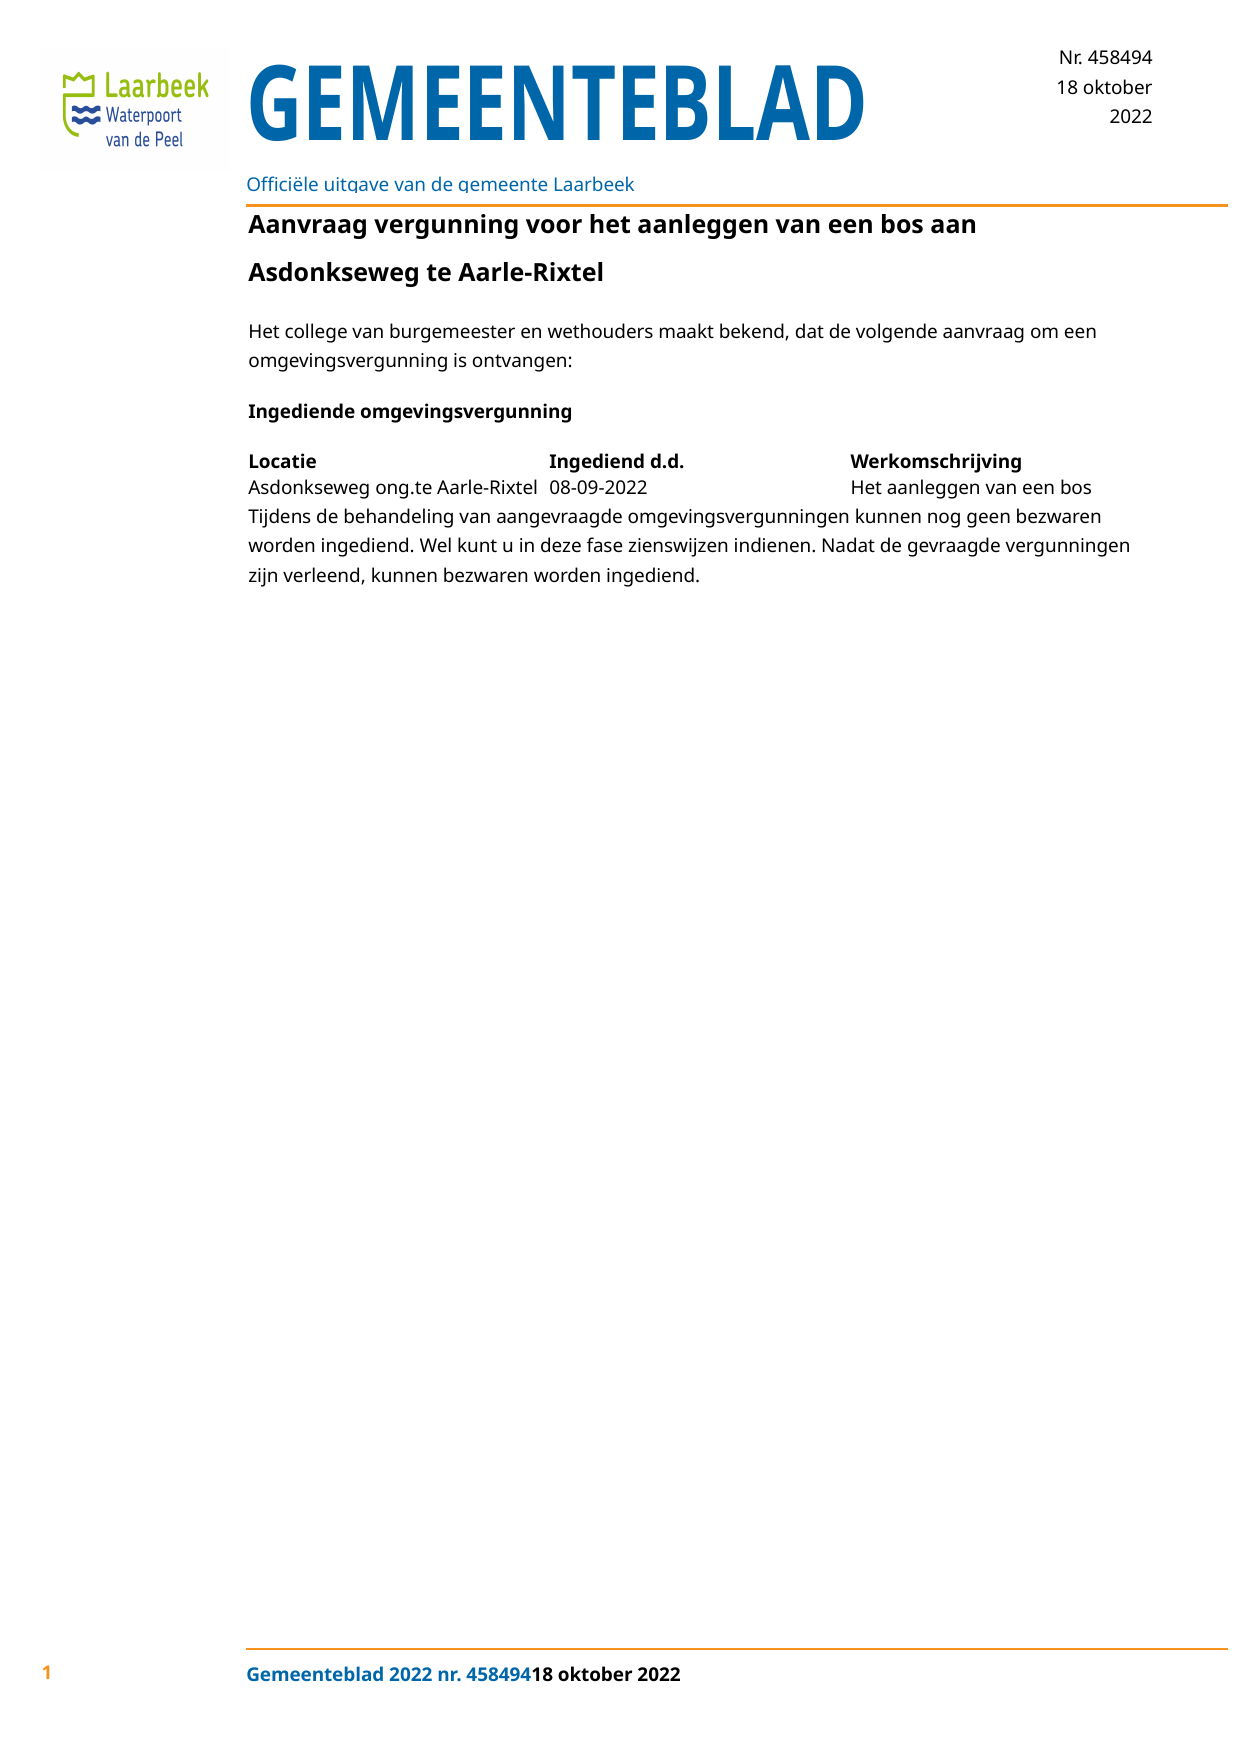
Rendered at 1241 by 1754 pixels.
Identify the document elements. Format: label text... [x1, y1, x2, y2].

table_header Werkomschrijving [850, 449, 1152, 474]
table_cell Het aanleggen van een bos [850, 474, 1152, 500]
text Het college van burgemeester en wethouders maakt bekend, dat de volgende aanvraag om een omgevingsvergunning is ontvangen: [248, 318, 1152, 373]
text Tijdens de behandeling van aangevraagde omgevingsvergunningen kunnen nog geen bezwaren worden ingediend. Wel kunt u in deze fase zienswijzen indienen. Nadat de gevraagde vergunningen zijn verleend, kunnen bezwaren worden ingediend. [248, 503, 1152, 588]
table_header Ingediend d.d. [549, 449, 850, 474]
table_cell 08-09-2022 [549, 474, 850, 500]
table_cell Asdonkseweg ong.te Aarle-Rixtel [248, 474, 549, 500]
picture [41, 47, 231, 172]
text Ingediende omgevingsvergunning [248, 398, 1152, 424]
text Aanvraag vergunning voor het aanleggen van een bos aan Asdonkseweg te Aarle-Rixtel [248, 207, 1152, 288]
table_header Locatie [248, 449, 549, 474]
